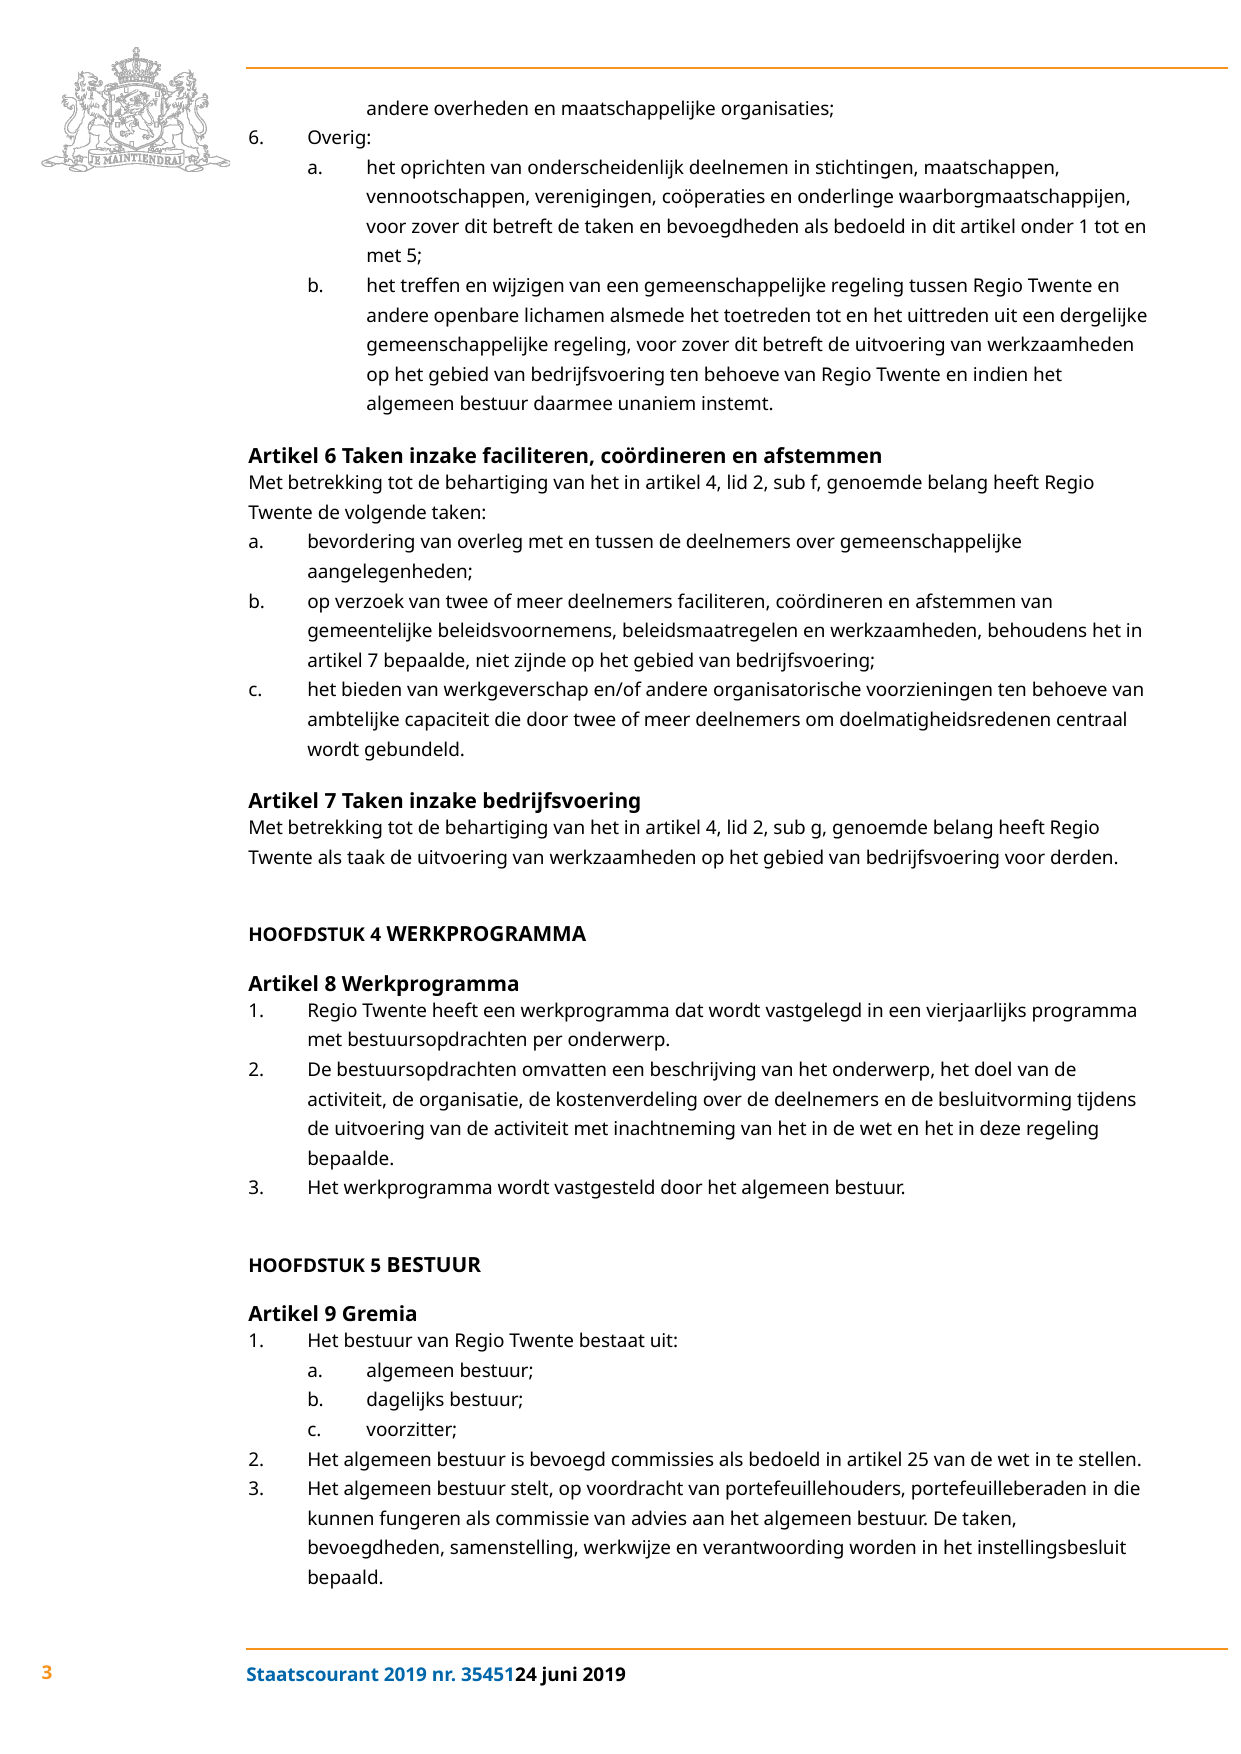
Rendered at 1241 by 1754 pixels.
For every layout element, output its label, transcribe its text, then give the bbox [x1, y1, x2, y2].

list voorzitter; [307, 1416, 1152, 1442]
list bevordering van overleg met en tussen de deelnemers over gemeenschappelijke aangelegenheden; [248, 529, 1152, 584]
list Het bestuur van Regio Twente bestaat uit: [248, 1327, 1152, 1353]
text Met betrekking tot de behartiging van het in artikel 4, lid 2, sub f, genoemde belang heeft Regio Twente de volgende taken: [248, 469, 1152, 525]
text Artikel 6 Taken inzake faciliteren, coördineren en afstemmen [248, 441, 1152, 469]
text HOOFDSTUK 5 BESTUUR [248, 1250, 1152, 1278]
list Het algemeen bestuur is bevoegd commissies als bedoeld in artikel 25 van de wet in te stellen. [248, 1446, 1152, 1472]
list Het algemeen bestuur stelt, op voordracht van portefeuillehouders, portefeuilleberaden in die kunnen fungeren als commissie van advies aan het algemeen bestuur. De taken, bevoegdheden, samenstelling, werkwijze en verantwoording worden in het instellingsbesluit bepaald. [248, 1475, 1152, 1590]
list dagelijks bestuur; [307, 1387, 1152, 1412]
list algemeen bestuur; [307, 1357, 1152, 1383]
list het oprichten van onderscheidenlijk deelnemen in stichtingen, maatschappen, vennootschappen, verenigingen, coöperaties en onderlinge waarborgmaatschappijen, voor zover dit betreft de taken en bevoegdheden als bedoeld in dit artikel onder 1 tot en met 5; [307, 154, 1152, 268]
list het bieden van werkgeverschap en/of andere organisatorische voorzieningen ten behoeve van ambtelijke capaciteit die door twee of meer deelnemers om doelmatigheidsredenen centraal wordt gebundeld. [248, 677, 1152, 761]
list op verzoek van twee of meer deelnemers faciliteren, coördineren en afstemmen van gemeentelijke beleidsvoornemens, beleidsmaatregelen en werkzaamheden, behoudens het in artikel 7 bepaalde, niet zijnde op het gebied van bedrijfsvoering; [248, 588, 1152, 673]
list Regio Twente heeft een werkprogramma dat wordt vastgelegd in een vierjaarlijks programma met bestuursopdrachten per onderwerp. [248, 997, 1152, 1052]
text Artikel 8 Werkprogramma [248, 969, 1152, 997]
list andere overheden en maatschappelijke organisaties; [307, 95, 1152, 121]
picture [41, 47, 231, 172]
list het treffen en wijzigen van een gemeenschappelijke regeling tussen Regio Twente en andere openbare lichamen alsmede het toetreden tot en het uittreden uit een dergelijke gemeenschappelijke regeling, voor zover dit betreft de uitvoering van werkzaamheden op het gebied van bedrijfsvoering ten behoeve van Regio Twente en indien het algemeen bestuur daarmee unaniem instemt. [307, 272, 1152, 416]
text Met betrekking tot de behartiging van het in artikel 4, lid 2, sub g, genoemde belang heeft Regio Twente als taak de uitvoering van werkzaamheden op het gebied van bedrijfsvoering voor derden. [248, 814, 1152, 870]
text Artikel 9 Gremia [248, 1299, 1152, 1327]
list Het werkprogramma wordt vastgesteld door het algemeen bestuur. [248, 1174, 1152, 1200]
list De bestuursopdrachten omvatten een beschrijving van het onderwerp, het doel van de activiteit, de organisatie, de kostenverdeling over de deelnemers en de besluitvorming tijdens de uitvoering van de activiteit met inachtneming van het in de wet en het in deze regeling bepaalde. [248, 1056, 1152, 1171]
text Artikel 7 Taken inzake bedrijfsvoering [248, 786, 1152, 814]
list Overig: [248, 124, 1152, 150]
text HOOFDSTUK 4 WERKPROGRAMMA [248, 919, 1152, 948]
